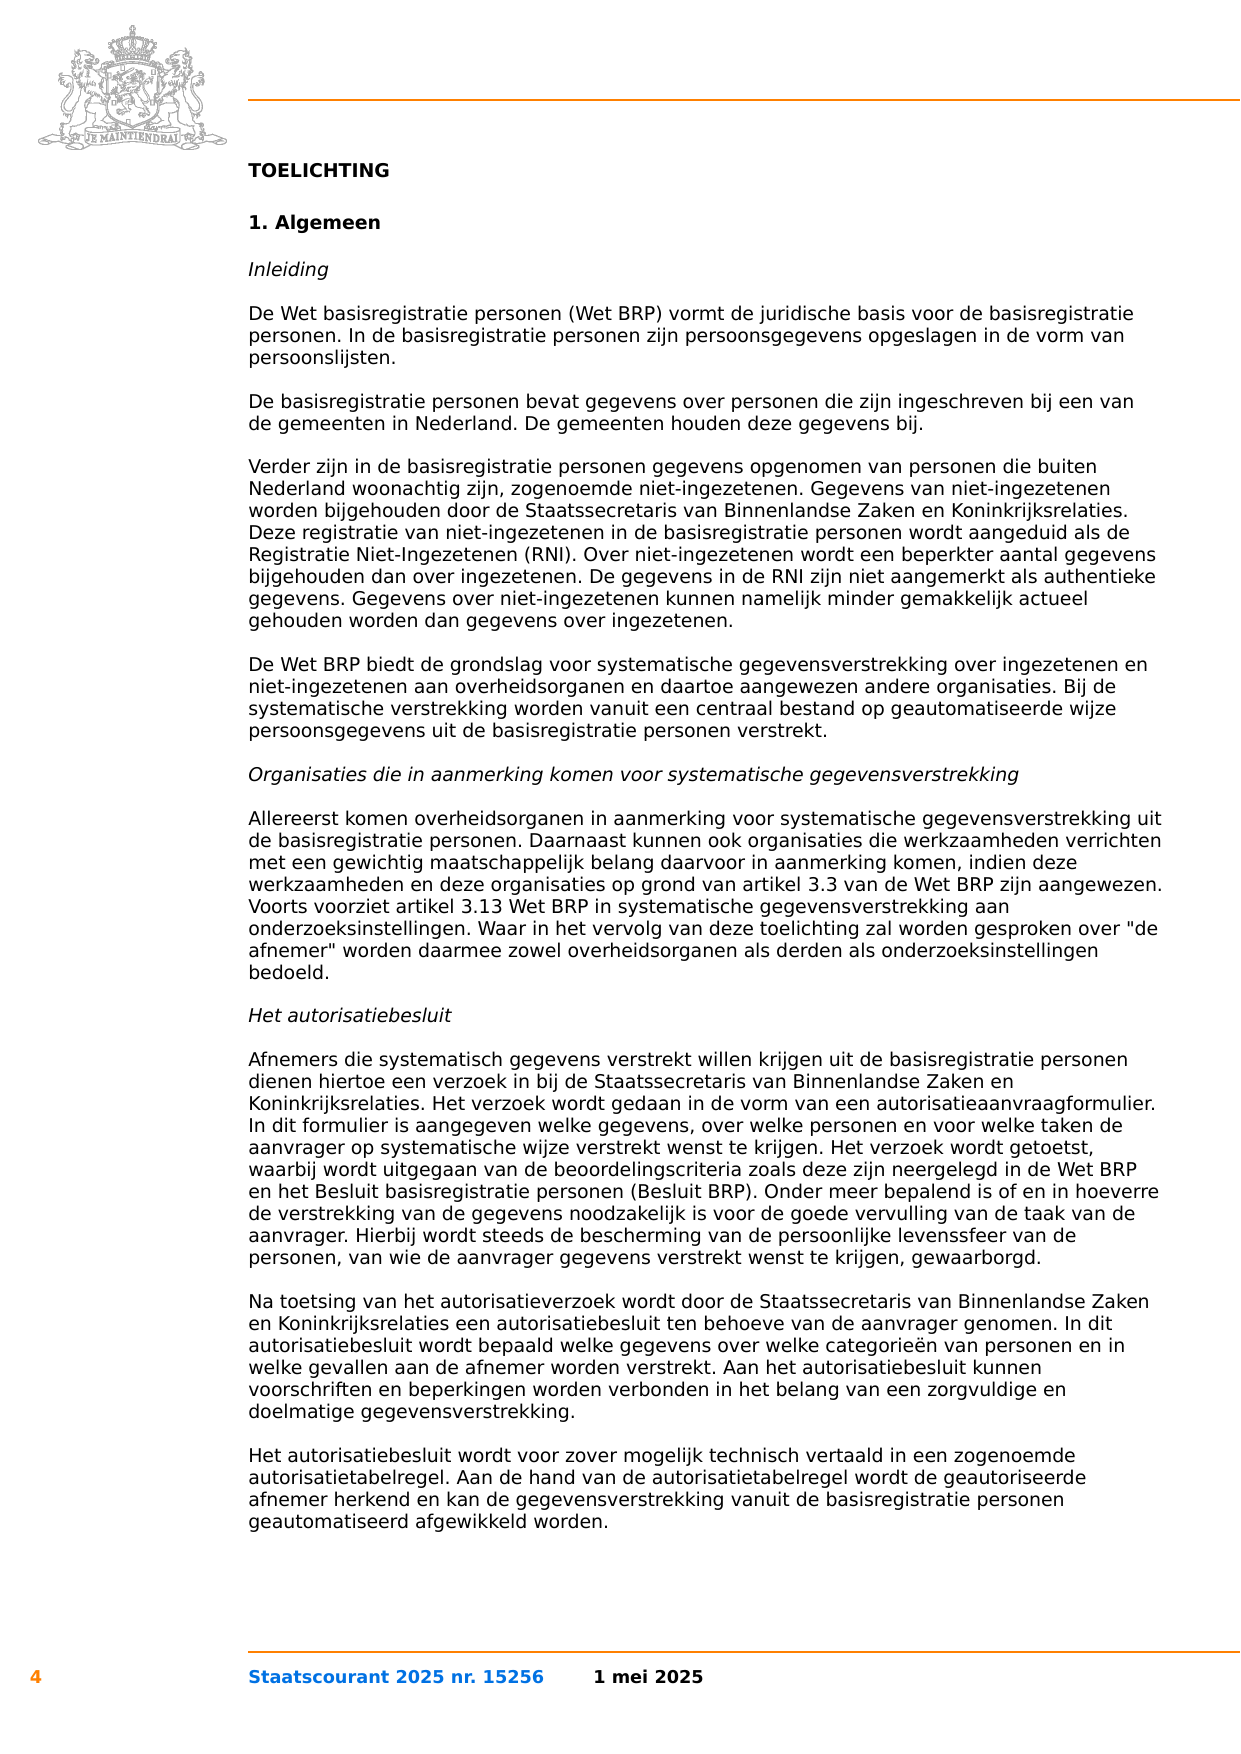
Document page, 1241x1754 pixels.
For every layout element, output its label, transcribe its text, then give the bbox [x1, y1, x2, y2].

text De basisregistratie personen bevat gegevens over personen die zijn ingeschreven bij een van de gemeenten in Nederland. De gemeenten houden deze gegevens bij. [248, 391, 1163, 434]
text Verder zijn in de basisregistratie personen gegevens opgenomen van personen die buiten Nederland woonachtig zijn, zogenoemde niet-ingezetenen. Gegevens van niet-ingezetenen worden bijgehouden door de Staatssecretaris van Binnenlandse Zaken en Koninkrijksrelaties. Deze registratie van niet-ingezetenen in de basisregistratie personen wordt aangeduid als de Registratie Niet-Ingezetenen (RNI). Over niet-ingezetenen wordt een beperkter aantal gegevens bijgehouden dan over ingezetenen. De gegevens in de RNI zijn niet aangemerkt als authentieke gegevens. Gegevens over niet-ingezetenen kunnen namelijk minder gemakkelijk actueel gehouden worden dan gegevens over ingezetenen. [248, 456, 1163, 632]
subtitle Organisaties die in aanmerking komen voor systematische gegevensverstrekking [248, 764, 1163, 786]
text Allereerst komen overheidsorganen in aanmerking voor systematische gegevensverstrekking uit de basisregistratie personen. Daarnaast kunnen ook organisaties die werkzaamheden verrichten met een gewichtig maatschappelijk belang daarvoor in aanmerking komen, indien deze werkzaamheden en deze organisaties op grond van artikel 3.3 van de Wet BRP zijn aangewezen. Voorts voorziet artikel 3.13 Wet BRP in systematische gegevensverstrekking aan onderzoeksinstellingen. Waar in het vervolg van deze toelichting zal worden gesproken over "de afnemer" worden daarmee zowel overheidsorganen als derden als onderzoeksinstellingen bedoeld. [248, 808, 1163, 983]
text Afnemers die systematisch gegevens verstrekt willen krijgen uit de basisregistratie personen dienen hiertoe een verzoek in bij de Staatssecretaris van Binnenlandse Zaken en Koninkrijksrelaties. Het verzoek wordt gedaan in de vorm van een autorisatieaanvraagformulier. In dit formulier is aangegeven welke gegevens, over welke personen en voor welke taken de aanvrager op systematische wijze verstrekt wenst te krijgen. Het verzoek wordt getoetst, waarbij wordt uitgegaan van de beoordelingscriteria zoals deze zijn neergelegd in de Wet BRP en het Besluit basisregistratie personen (Besluit BRP). Onder meer bepalend is of en in hoeverre de verstrekking van de gegevens noodzakelijk is voor de goede vervulling van de taak van de aanvrager. Hierbij wordt steeds de bescherming van de persoonlijke levenssfeer van de personen, van wie de aanvrager gegevens verstrekt wenst te krijgen, gewaarborgd. [248, 1049, 1163, 1269]
subtitle Het autorisatiebesluit [248, 1005, 1163, 1027]
subtitle Inleiding [248, 259, 1163, 281]
text De Wet basisregistratie personen (Wet BRP) vormt de juridische basis voor de basisregistratie personen. In de basisregistratie personen zijn persoonsgegevens opgeslagen in de vorm van persoonslijsten. [248, 303, 1163, 369]
text Het autorisatiebesluit wordt voor zover mogelijk technisch vertaald in een zogenoemde autorisatietabelregel. Aan de hand van de autorisatietabelregel wordt de geautoriseerde afnemer herkend en kan de gegevensverstrekking vanuit de basisregistratie personen geautomatiseerd afgewikkeld worden. [248, 1445, 1163, 1533]
picture [38, 25, 227, 150]
text Na toetsing van het autorisatieverzoek wordt door de Staatssecretaris van Binnenlandse Zaken en Koninkrijksrelaties een autorisatiebesluit ten behoeve van de aanvrager genomen. In dit autorisatiebesluit wordt bepaald welke gegevens over welke categorieën van personen en in welke gevallen aan de afnemer worden verstrekt. Aan het autorisatiebesluit kunnen voorschriften en beperkingen worden verbonden in het belang van een zorgvuldige en doelmatige gegevensverstrekking. [248, 1291, 1163, 1423]
subtitle 1. Algemeen [248, 212, 1163, 234]
subtitle TOELICHTING [248, 160, 1163, 182]
text De Wet BRP biedt de grondslag voor systematische gegevensverstrekking over ingezetenen en niet-ingezetenen aan overheidsorganen en daartoe aangewezen andere organisaties. Bij de systematische verstrekking worden vanuit een centraal bestand op geautomatiseerde wijze persoonsgegevens uit de basisregistratie personen verstrekt. [248, 654, 1163, 742]
